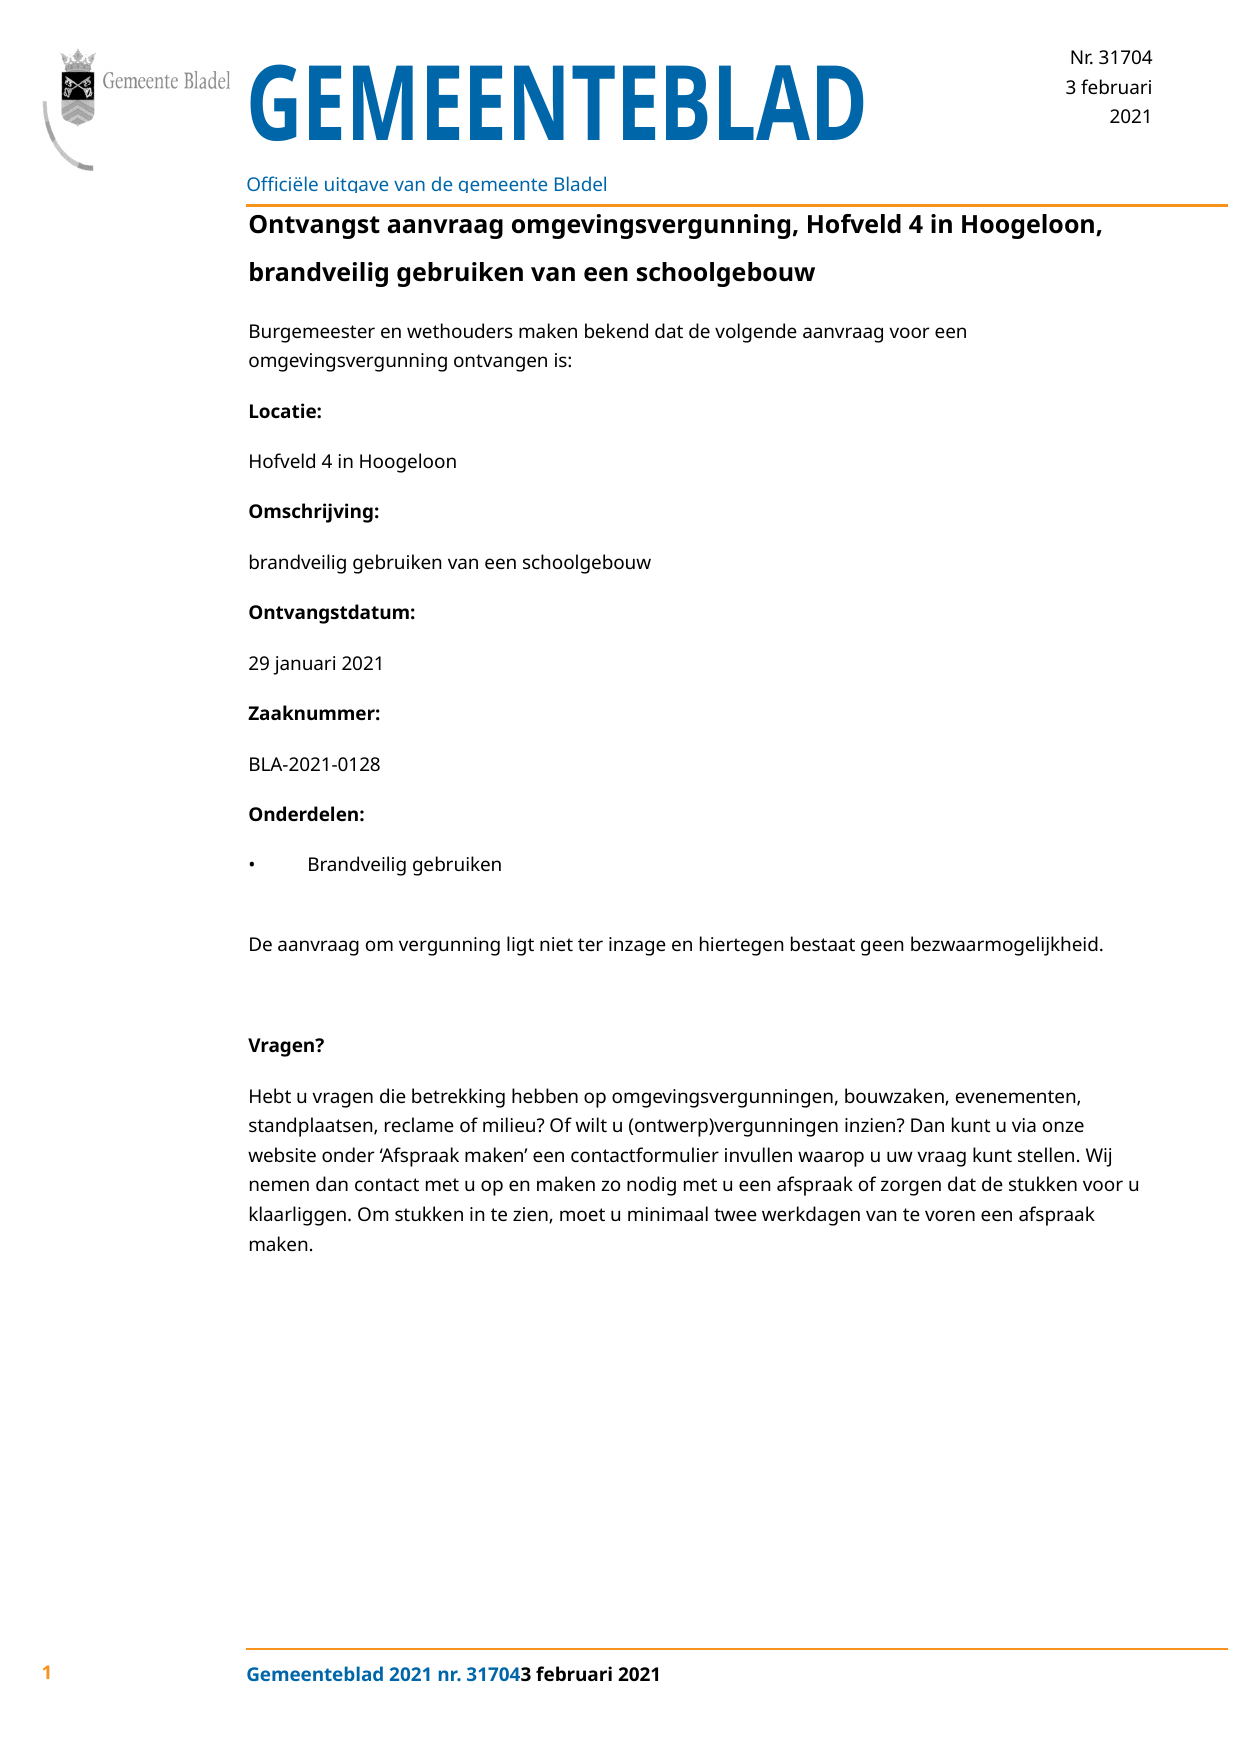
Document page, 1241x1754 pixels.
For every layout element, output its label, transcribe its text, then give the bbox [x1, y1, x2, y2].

picture [41, 47, 231, 172]
text Onderdelen: [248, 801, 1152, 827]
text Hebt u vragen die betrekking hebben op omgevingsvergunningen, bouwzaken, evenementen, standplaatsen, reclame of milieu? Of wilt u (ontwerp)vergunningen inzien? Dan kunt u via onze website onder ‘Afspraak maken’ een contactformulier invullen waarop u uw vraag kunt stellen. Wij nemen dan contact met u op en maken zo nodig met u een afspraak of zorgen dat de stukken voor u klaarliggen. Om stukken in te zien, moet u minimaal twee werkdagen van te voren een afspraak maken. [248, 1083, 1152, 1257]
text De aanvraag om vergunning ligt niet ter inzage en hiertegen bestaat geen bezwaarmogelijkheid. [248, 932, 1152, 957]
text BLA-2021-0128 [248, 751, 1152, 777]
text Locatie: [248, 398, 1152, 424]
text Ontvangstdatum: [248, 599, 1152, 625]
text Ontvangst aanvraag omgevingsvergunning, Hofveld 4 in Hoogeloon, brandveilig gebruiken van een schoolgebouw [248, 207, 1152, 288]
text Vragen? [248, 1032, 1152, 1058]
text Burgemeester en wethouders maken bekend dat de volgende aanvraag voor een omgevingsvergunning ontvangen is: [248, 318, 1152, 373]
text brandveilig gebruiken van een schoolgebouw [248, 549, 1152, 575]
text 29 januari 2021 [248, 650, 1152, 676]
text Omschrijving: [248, 499, 1152, 524]
list Brandveilig gebruiken [248, 852, 1152, 877]
text Zaaknummer: [248, 700, 1152, 726]
text Hofveld 4 in Hoogeloon [248, 448, 1152, 474]
